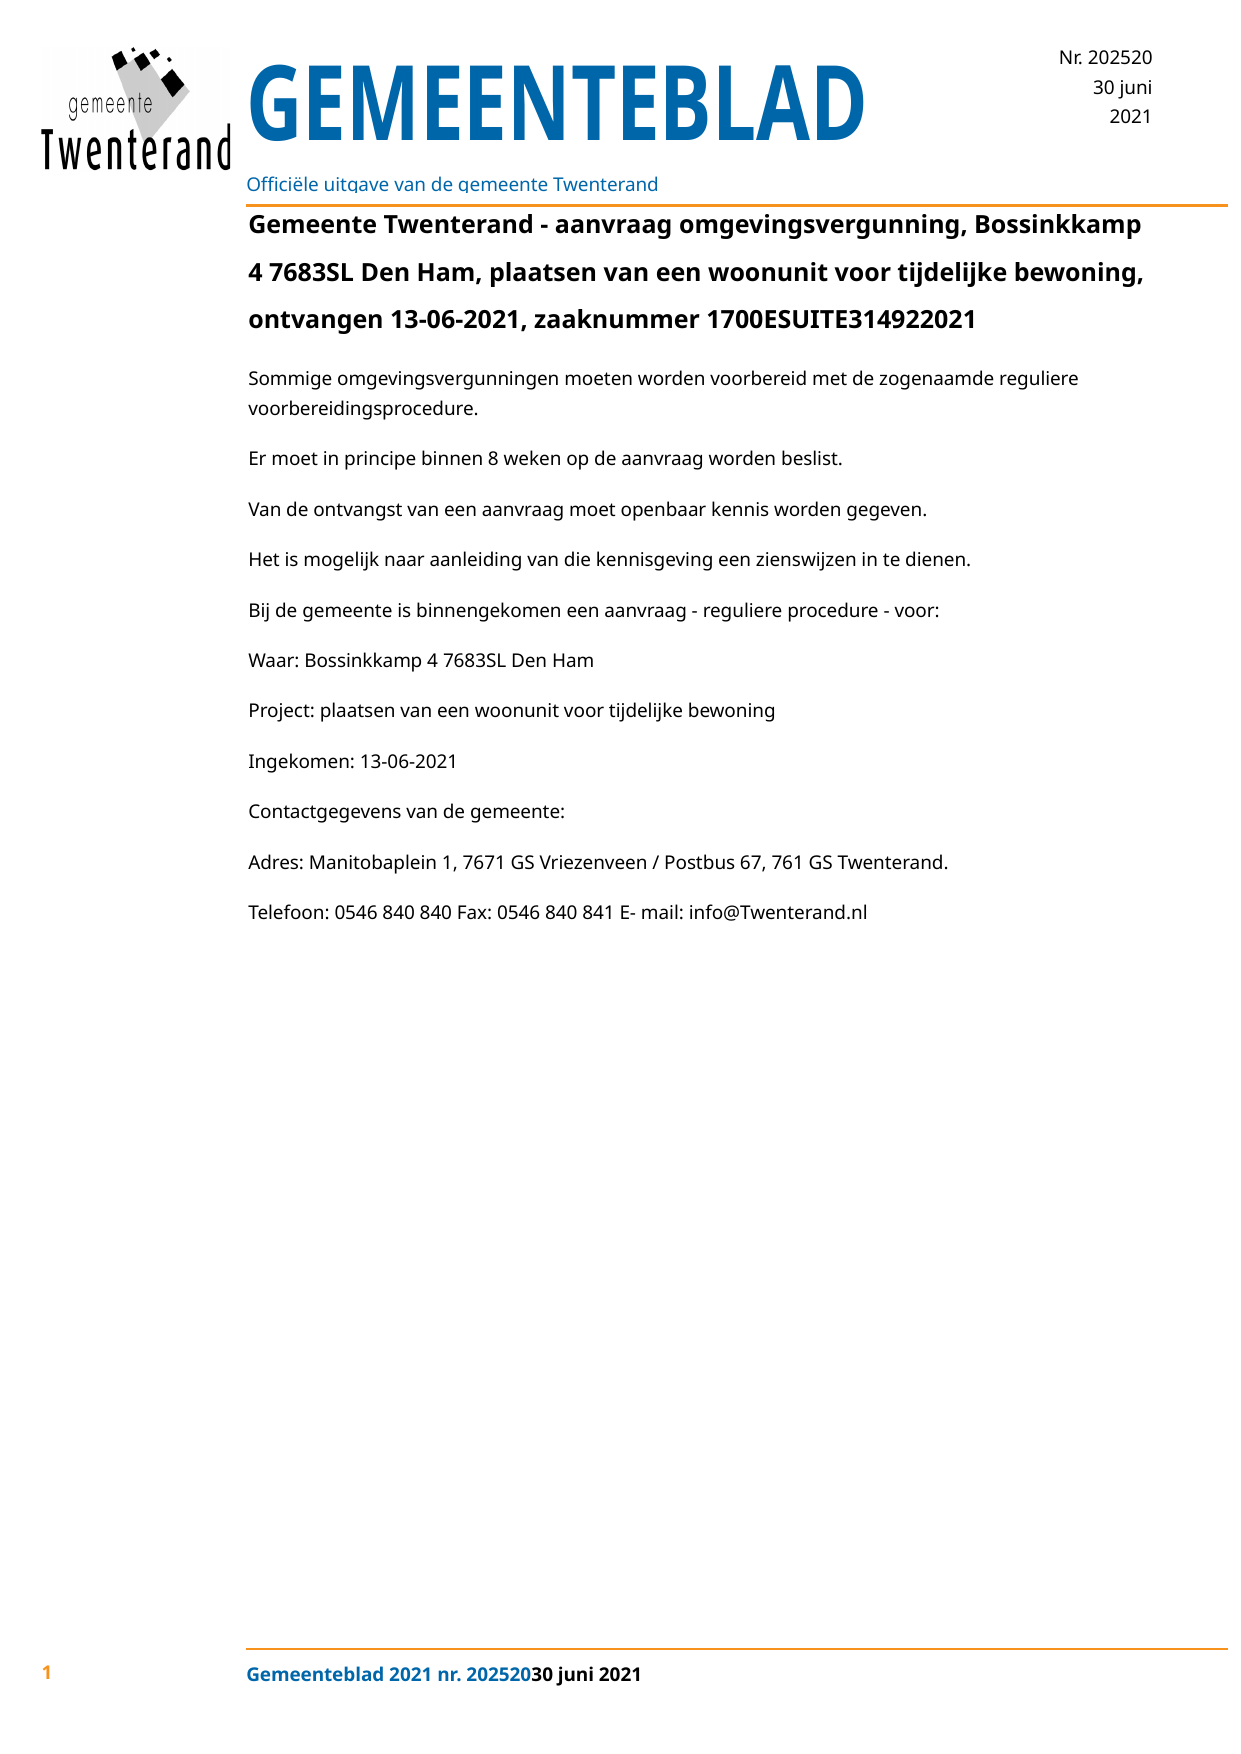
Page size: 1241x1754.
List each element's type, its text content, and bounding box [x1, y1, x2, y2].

text Ingekomen: 13-06-2021 [248, 748, 1152, 774]
text Het is mogelijk naar aanleiding van die kennisgeving een zienswijzen in te dienen. [248, 546, 1152, 572]
text Project: plaatsen van een woonunit voor tijdelijke bewoning [248, 698, 1152, 723]
text Adres: Manitobaplein 1, 7671 GS Vriezenveen / Postbus 67, 761 GS Twenterand. [248, 849, 1152, 874]
text Telefoon: 0546 840 840 Fax: 0546 840 841 E- mail: info@Twenterand.nl [248, 899, 1152, 925]
text Bij de gemeente is binnengekomen een aanvraag - reguliere procedure - voor: [248, 597, 1152, 622]
text Waar: Bossinkkamp 4 7683SL Den Ham [248, 647, 1152, 673]
text Er moet in principe binnen 8 weken op de aanvraag worden beslist. [248, 446, 1152, 471]
picture [41, 47, 231, 172]
text Contactgegevens van de gemeente: [248, 798, 1152, 824]
text Sommige omgevingsvergunningen moeten worden voorbereid met de zogenaamde reguliere voorbereidingsprocedure. [248, 366, 1152, 421]
text Gemeente Twenterand - aanvraag omgevingsvergunning, Bossinkkamp 4 7683SL Den Ham, plaatsen van een woonunit voor tijdelijke bewoning, ontvangen 13-06-2021, zaaknummer 1700ESUITE314922021 [248, 207, 1152, 336]
text Van de ontvangst van een aanvraag moet openbaar kennis worden gegeven. [248, 496, 1152, 522]
